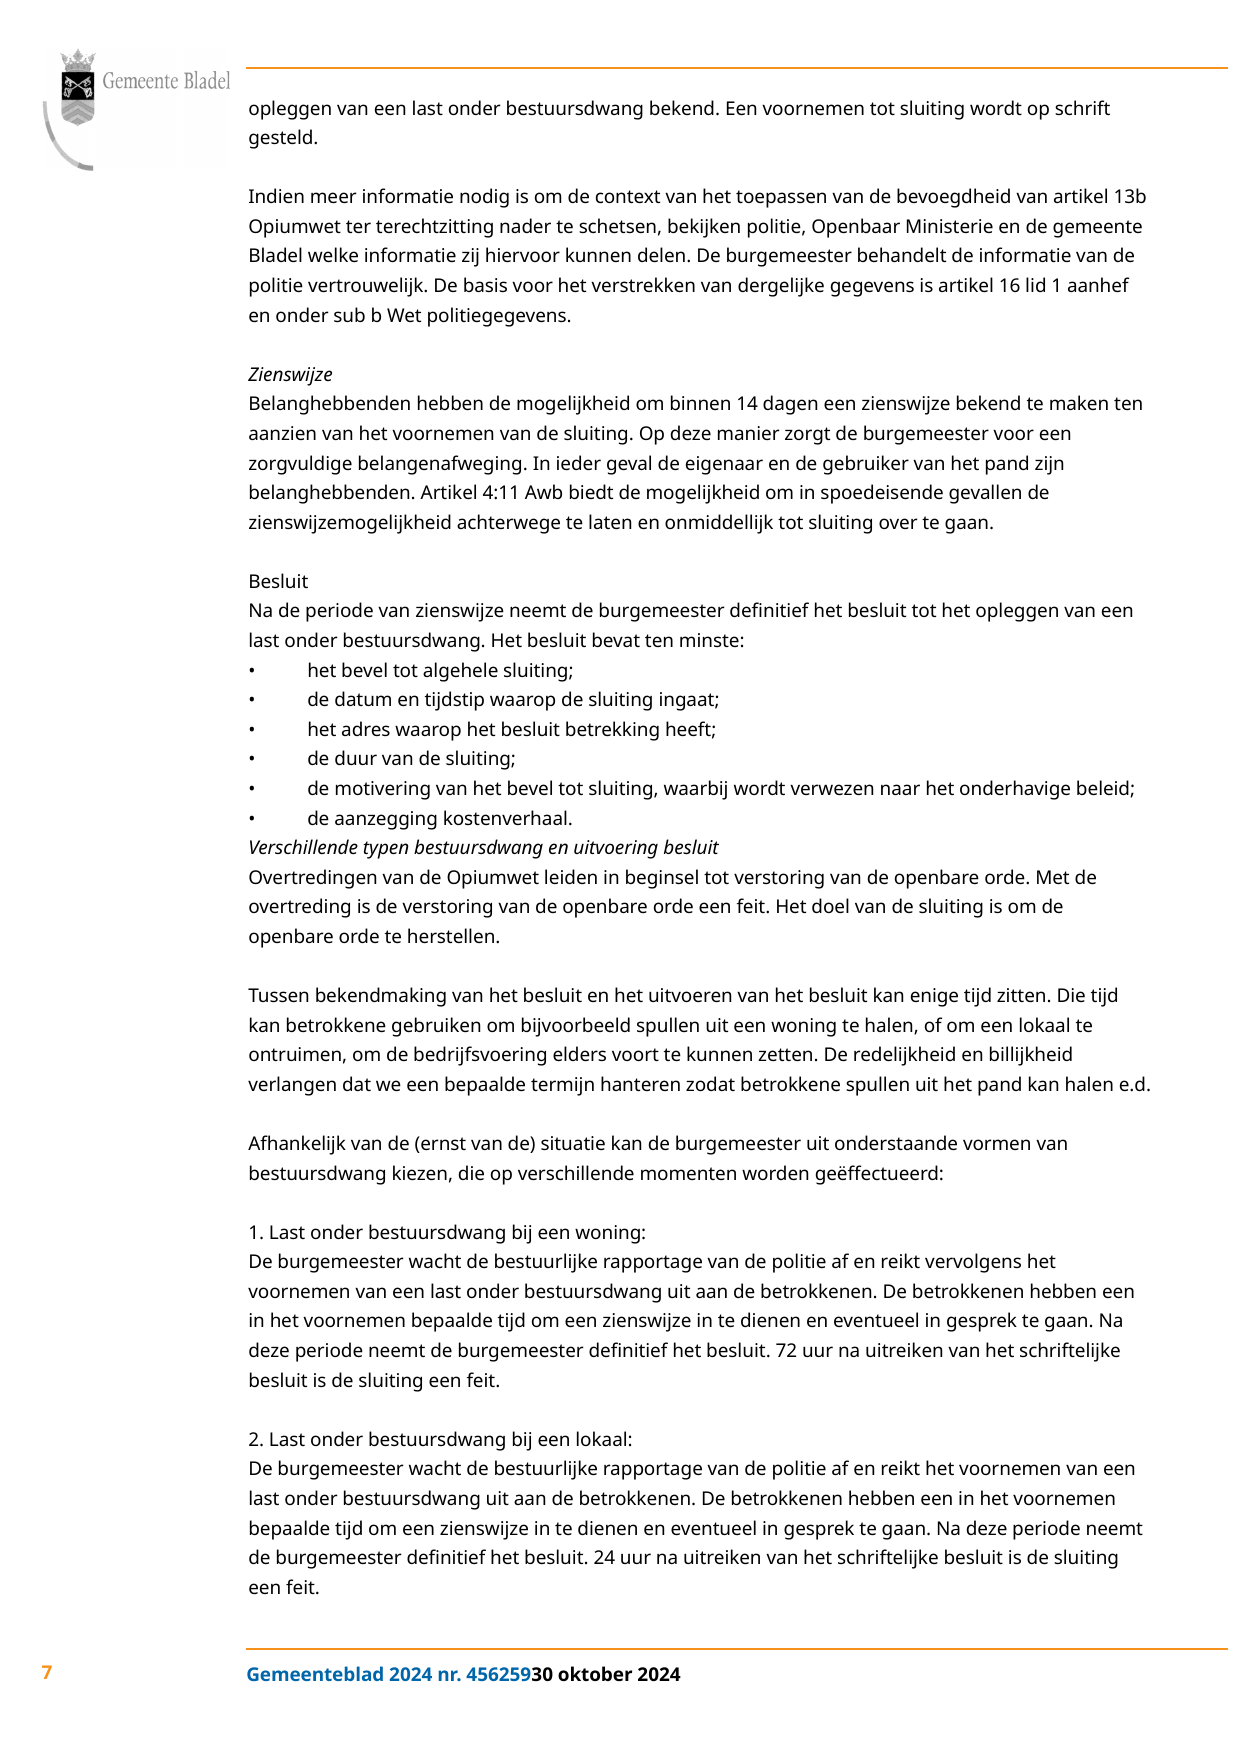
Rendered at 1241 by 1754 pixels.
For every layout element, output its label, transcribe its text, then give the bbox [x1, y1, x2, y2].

text Verschillende typen bestuursdwang en uitvoering besluit [248, 834, 1152, 860]
list de duur van de sluiting; [248, 746, 1152, 771]
list het bevel tot algehele sluiting; [248, 657, 1152, 683]
text De burgemeester wacht de bestuurlijke rapportage van de politie af en reikt het voornemen van een last onder bestuursdwang uit aan de betrokkenen. De betrokkenen hebben een in het voornemen bepaalde tijd om een zienswijze in te dienen en eventueel in gesprek te gaan. Na deze periode neemt de burgemeester definitief het besluit. 24 uur na uitreiken van het schriftelijke besluit is de sluiting een feit. [248, 1456, 1152, 1600]
list de datum en tijdstip waarop de sluiting ingaat; [248, 686, 1152, 712]
text De burgemeester wacht de bestuurlijke rapportage van de politie af en reikt vervolgens het voornemen van een last onder bestuursdwang uit aan de betrokkenen. De betrokkenen hebben een in het voornemen bepaalde tijd om een zienswijze in te dienen en eventueel in gesprek te gaan. Na deze periode neemt de burgemeester definitief het besluit. 72 uur na uitreiken van het schriftelijke besluit is de sluiting een feit. [248, 1248, 1152, 1393]
text Zienswijze [248, 361, 1152, 387]
text Afhankelijk van de (ernst van de) situatie kan de burgemeester uit onderstaande vormen van bestuursdwang kiezen, die op verschillende momenten worden geëffectueerd: [248, 1130, 1152, 1186]
list het adres waarop het besluit betrekking heeft; [248, 716, 1152, 742]
text 1. Last onder bestuursdwang bij een woning: [248, 1219, 1152, 1245]
text Na de periode van zienswijze neemt de burgemeester definitief het besluit tot het opleggen van een last onder bestuursdwang. Het besluit bevat ten minste: [248, 598, 1152, 653]
text opleggen van een last onder bestuursdwang bekend. Een voornemen tot sluiting wordt op schrift gesteld. [248, 95, 1152, 150]
list de motivering van het bevel tot sluiting, waarbij wordt verwezen naar het onderhavige beleid; [248, 775, 1152, 801]
text Indien meer informatie nodig is om de context van het toepassen van de bevoegdheid van artikel 13b Opiumwet ter terechtzitting nader te schetsen, bekijken politie, Openbaar Ministerie en de gemeente Bladel welke informatie zij hiervoor kunnen delen. De burgemeester behandelt de informatie van de politie vertrouwelijk. De basis voor het verstrekken van dergelijke gegevens is artikel 16 lid 1 aanhef en onder sub b Wet politiegegevens. [248, 183, 1152, 328]
picture [41, 47, 231, 172]
text Overtredingen van de Opiumwet leiden in beginsel tot verstoring van de openbare orde. Met de overtreding is de verstoring van de openbare orde een feit. Het doel van de sluiting is om de openbare orde te herstellen. [248, 864, 1152, 949]
text Belanghebbenden hebben de mogelijkheid om binnen 14 dagen een zienswijze bekend te maken ten aanzien van het voornemen van de sluiting. Op deze manier zorgt de burgemeester voor een zorgvuldige belangenafweging. In ieder geval de eigenaar en de gebruiker van het pand zijn belanghebbenden. Artikel 4:11 Awb biedt de mogelijkheid om in spoedeisende gevallen de zienswijzemogelijkheid achterwege te laten en onmiddellijk tot sluiting over te gaan. [248, 391, 1152, 535]
list de aanzegging kostenverhaal. [248, 805, 1152, 831]
text Besluit [248, 568, 1152, 594]
text 2. Last onder bestuursdwang bij een lokaal: [248, 1426, 1152, 1452]
text Tussen bekendmaking van het besluit en het uitvoeren van het besluit kan enige tijd zitten. Die tijd kan betrokkene gebruiken om bijvoorbeeld spullen uit een woning te halen, of om een lokaal te ontruimen, om de bedrijfsvoering elders voort te kunnen zetten. De redelijkheid en billijkheid verlangen dat we een bepaalde termijn hanteren zodat betrokkene spullen uit het pand kan halen e.d. [248, 982, 1152, 1097]
